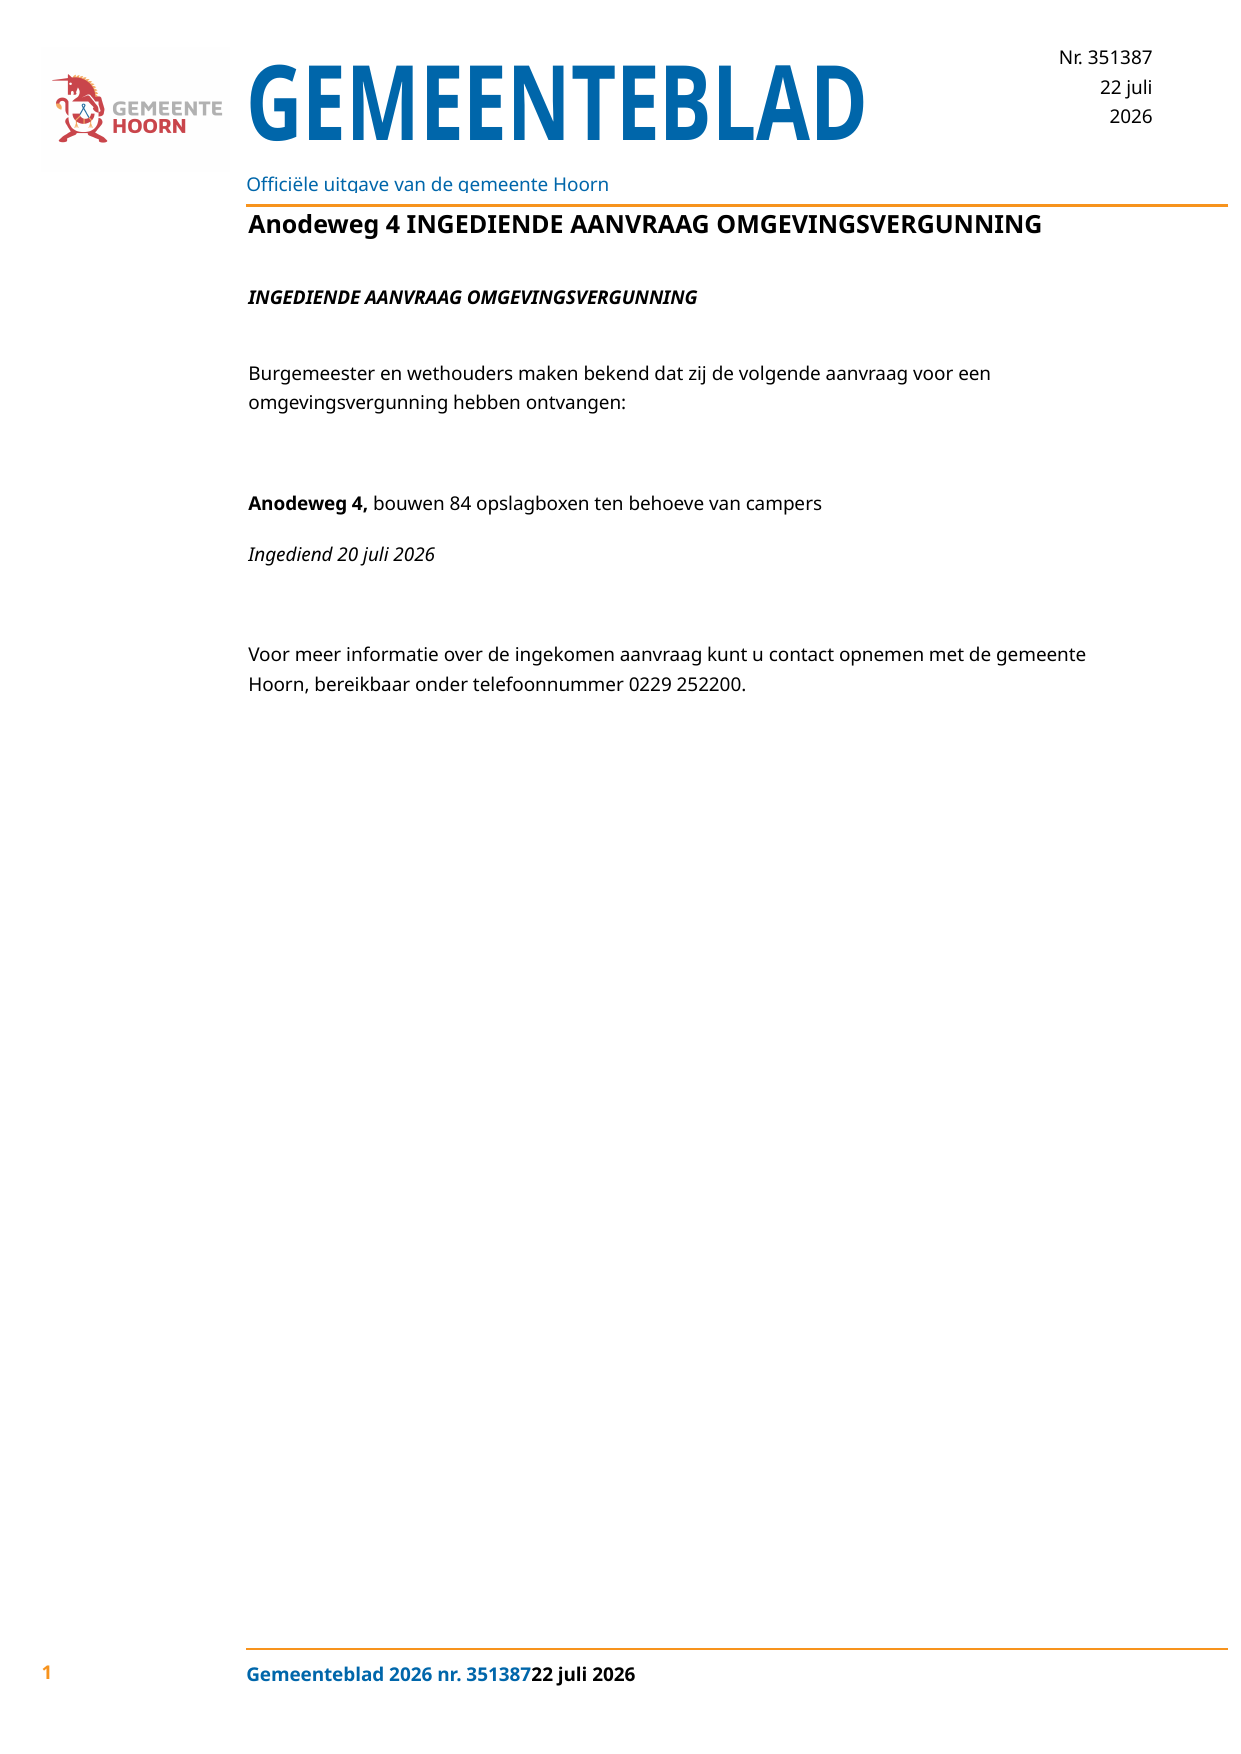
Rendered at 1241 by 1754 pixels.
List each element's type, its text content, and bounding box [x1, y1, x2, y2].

text Ingediend 20 juli 2026 [248, 541, 1152, 567]
text Anodeweg 4 INGEDIENDE AANVRAAG OMGEVINGSVERGUNNING [248, 207, 1152, 241]
text Voor meer informatie over de ingekomen aanvraag kunt u contact opnemen met de gemeente Hoorn, bereikbaar onder telefoonnummer 0229 252200. [248, 642, 1152, 697]
picture [41, 47, 231, 172]
text INGEDIENDE AANVRAAG OMGEVINGSVERGUNNING [248, 284, 1152, 309]
text Burgemeester en wethouders maken bekend dat zij de volgende aanvraag voor een omgevingsvergunning hebben ontvangen: [248, 360, 1152, 415]
text Anodeweg 4, bouwen 84 opslagboxen ten behoeve van campers [248, 490, 1152, 516]
